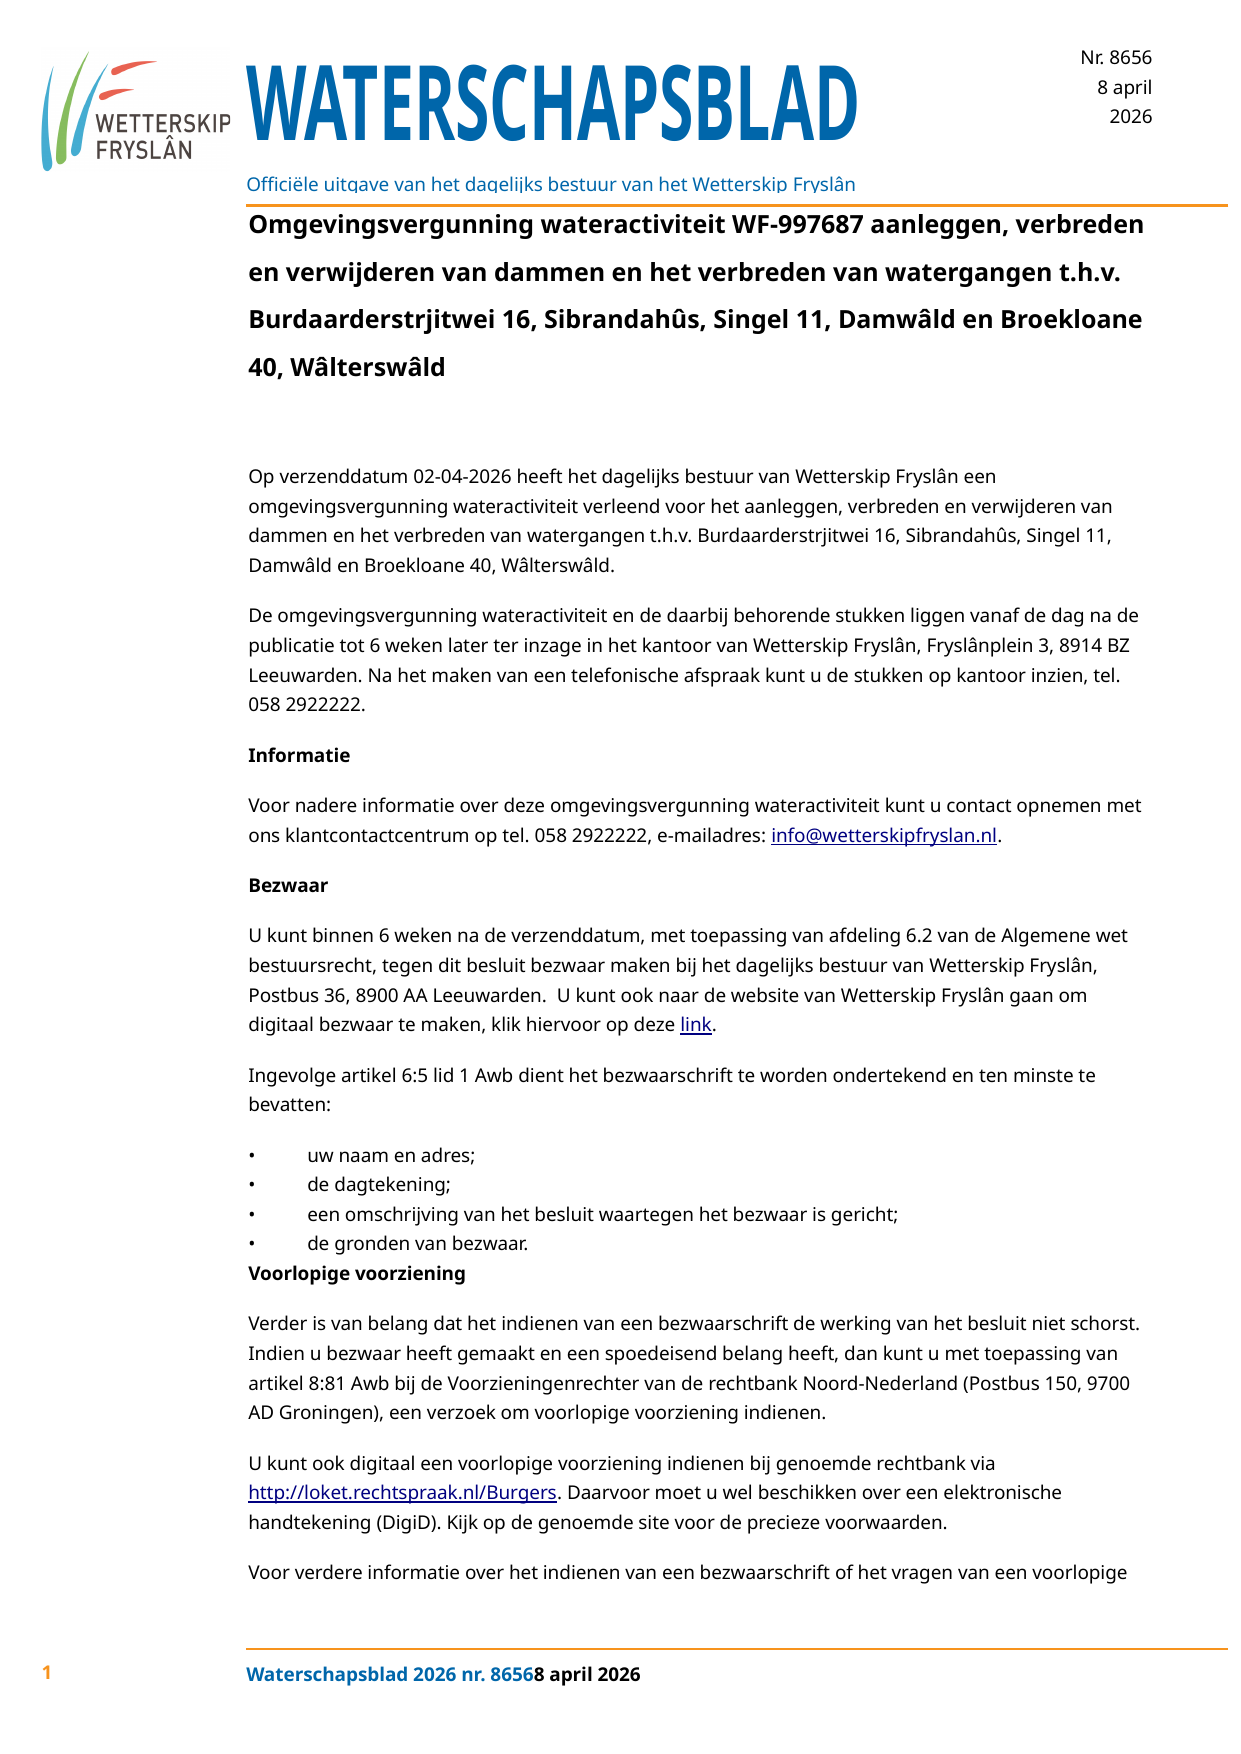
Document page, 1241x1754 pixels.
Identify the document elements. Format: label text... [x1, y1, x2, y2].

text Voor verdere informatie over het indienen van een bezwaarschrift of het vragen van een voorlopige [248, 1559, 1152, 1585]
text Informatie [248, 742, 1152, 768]
text U kunt ook digitaal een voorlopige voorziening indienen bij genoemde rechtbank via http://loket.rechtspraak.nl/Burgers. Daarvoor moet u wel beschikken over een elektronische handtekening (DigiD). Kijk op de genoemde site voor de precieze voorwaarden. [248, 1450, 1152, 1535]
list een omschrijving van het besluit waartegen het bezwaar is gericht; [248, 1201, 1152, 1227]
text Voor nadere informatie over deze omgevingsvergunning wateractiviteit kunt u contact opnemen met ons klantcontactcentrum op tel. 058 2922222, e-mailadres: info@wetterskipfryslan.nl. [248, 792, 1152, 848]
text Verder is van belang dat het indienen van een bezwaarschrift de werking van het besluit niet schorst. Indien u bezwaar heeft gemaakt en een spoedeisend belang heeft, dan kunt u met toepassing van artikel 8:81 Awb bij de Voorzieningenrechter van de rechtbank Noord-Nederland (Postbus 150, 9700 AD Groningen), een verzoek om voorlopige voorziening indienen. [248, 1311, 1152, 1425]
list de dagtekening; [248, 1171, 1152, 1197]
text Voorlopige voorziening [248, 1260, 1152, 1286]
list de gronden van bezwaar. [248, 1231, 1152, 1256]
list uw naam en adres; [248, 1142, 1152, 1168]
text U kunt binnen 6 weken na de verzenddatum, met toepassing van afdeling 6.2 van de Algemene wet bestuursrecht, tegen dit besluit bezwaar maken bij het dagelijks bestuur van Wetterskip Fryslân, Postbus 36, 8900 AA Leeuwarden. U kunt ook naar de website van Wetterskip Fryslân gaan om digitaal bezwaar te maken, klik hiervoor op deze link. [248, 923, 1152, 1037]
text Omgevingsvergunning wateractiviteit WF-997687 aanleggen, verbreden en verwijderen van dammen en het verbreden van watergangen t.h.v. Burdaarderstrjitwei 16, Sibrandahûs, Singel 11, Damwâld en Broekloane 40, Wâlterswâld [248, 207, 1152, 384]
text De omgevingsvergunning wateractiviteit en de daarbij behorende stukken liggen vanaf de dag na de publicatie tot 6 weken later ter inzage in het kantoor van Wetterskip Fryslân, Fryslânplein 3, 8914 BZ Leeuwarden. Na het maken van een telefonische afspraak kunt u de stukken op kantoor inzien, tel. 058 2922222. [248, 603, 1152, 717]
text Op verzenddatum 02-04-2026 heeft het dagelijks bestuur van Wetterskip Fryslân een omgevingsvergunning wateractiviteit verleend voor het aanleggen, verbreden en verwijderen van dammen en het verbreden van watergangen t.h.v. Burdaarderstrjitwei 16, Sibrandahûs, Singel 11, Damwâld en Broekloane 40, Wâlterswâld. [248, 463, 1152, 578]
text Bezwaar [248, 872, 1152, 898]
picture [41, 47, 231, 172]
text Ingevolge artikel 6:5 lid 1 Awb dient het bezwaarschrift te worden ondertekend en ten minste te bevatten: [248, 1062, 1152, 1117]
